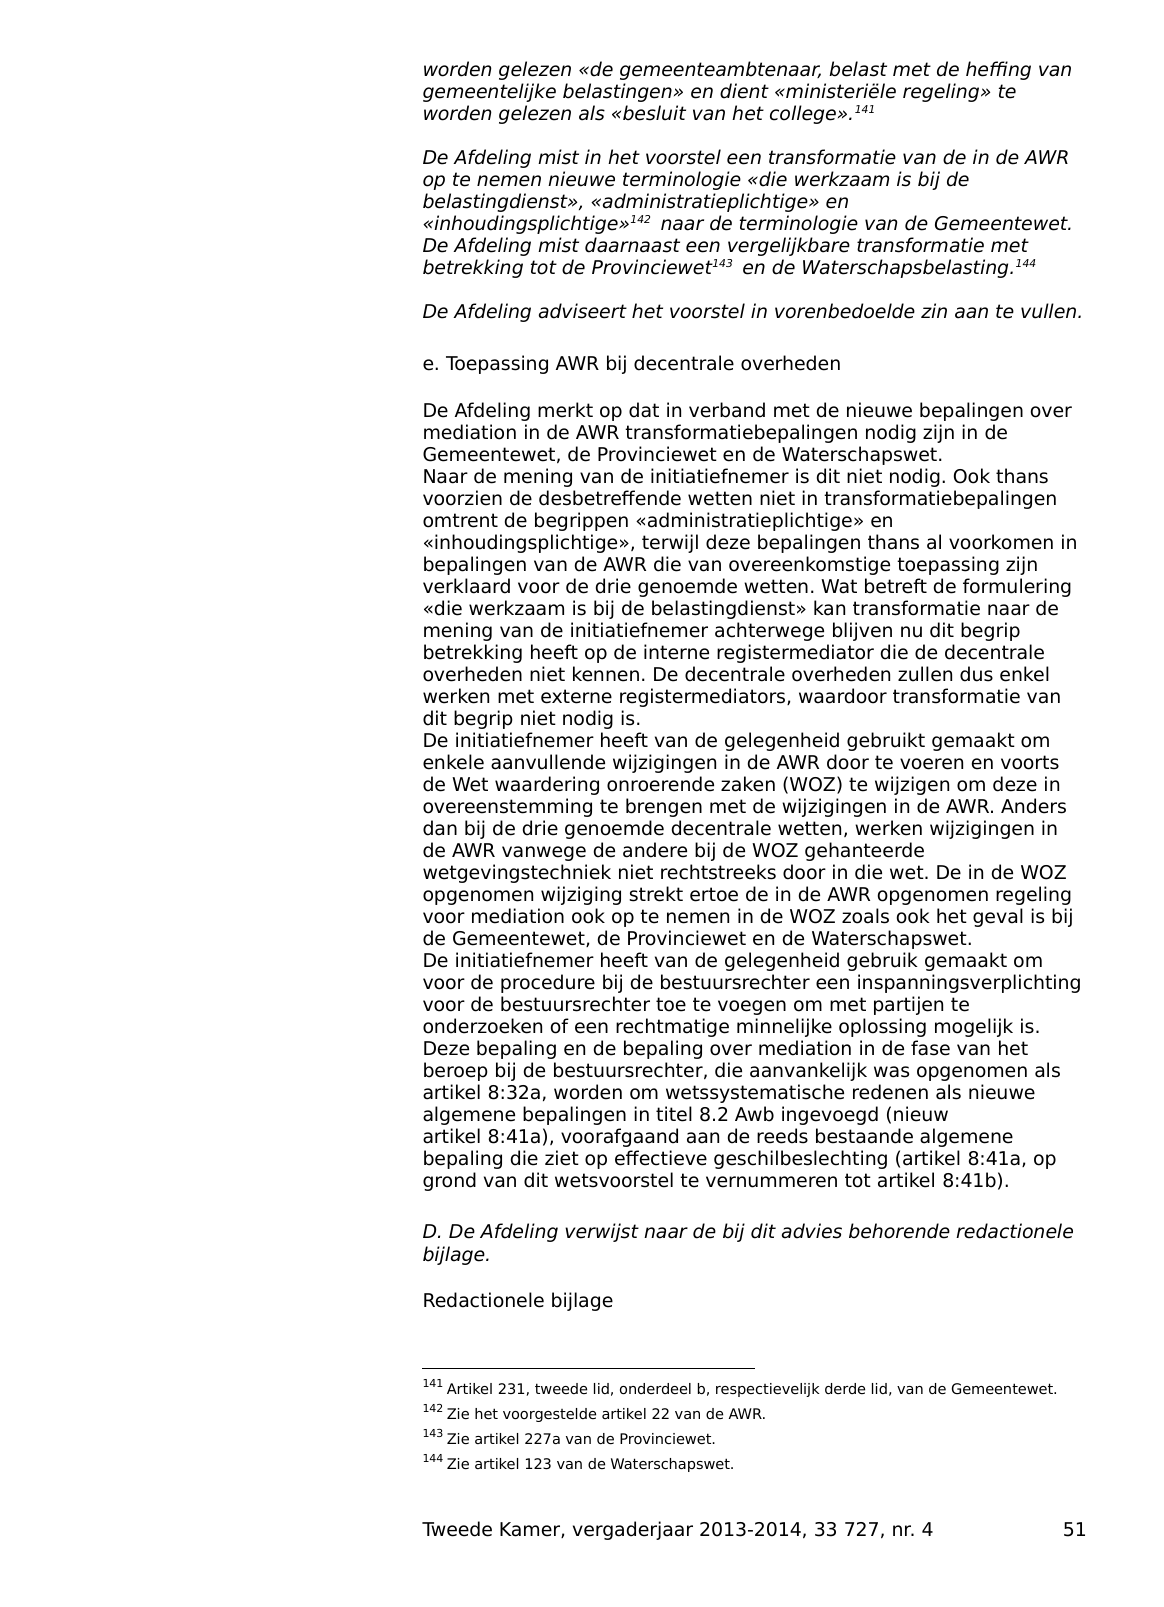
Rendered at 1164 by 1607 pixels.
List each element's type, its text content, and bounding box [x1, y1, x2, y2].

text Naar de mening van de initiatiefnemer is dit niet nodig. Ook thans voorzien de desbetreffende wetten niet in transformatiebepalingen omtrent de begrippen «administratieplichtige» en «inhoudingsplichtige», terwijl deze bepalingen thans al voorkomen in bepalingen van de AWR die van overeenkomstige toepassing zijn verklaard voor de drie genoemde wetten. Wat betreft de formulering «die werkzaam is bij de belastingdienst» kan transformatie naar de mening van de initiatiefnemer achterwege blijven nu dit begrip betrekking heeft op de interne registermediator die de decentrale overheden niet kennen. De decentrale overheden zullen dus enkel werken met externe registermediators, waardoor transformatie van dit begrip niet nodig is. [422, 466, 1087, 730]
text Zie artikel 227a van de Provinciewet. [422, 1427, 1087, 1449]
subtitle e. Toepassing AWR bij decentrale overheden [422, 353, 1087, 375]
text De Afdeling adviseert het voorstel in vorenbedoelde zin aan te vullen. [422, 301, 1087, 323]
text De Afdeling merkt op dat in verband met de nieuwe bepalingen over mediation in de AWR transformatiebepalingen nodig zijn in de Gemeentewet, de Provinciewet en de Waterschapswet. [422, 400, 1087, 466]
subtitle D. De Afdeling verwijst naar de bij dit advies behorende redactionele bijlage. [422, 1221, 1087, 1265]
text De initiatiefnemer heeft van de gelegenheid gebruikt gemaakt om enkele aanvullende wijzigingen in de AWR door te voeren en voorts de Wet waardering onroerende zaken (WOZ) te wijzigen om deze in overeenstemming te brengen met de wijzigingen in de AWR. Anders dan bij de drie genoemde decentrale wetten, werken wijzigingen in de AWR vanwege de andere bij de WOZ gehanteerde wetgevingstechniek niet rechtstreeks door in die wet. De in de WOZ opgenomen wijziging strekt ertoe de in de AWR opgenomen regeling voor mediation ook op te nemen in de WOZ zoals ook het geval is bij de Gemeentewet, de Provinciewet en de Waterschapswet. [422, 730, 1087, 950]
text worden gelezen «de gemeenteambtenaar, belast met de heffing van gemeentelijke belastingen» en dient «ministeriële regeling» te worden gelezen als «besluit van het college». [422, 59, 1087, 125]
text Zie het voorgestelde artikel 22 van de AWR. [422, 1402, 1087, 1424]
text Zie artikel 123 van de Waterschapswet. [422, 1452, 1087, 1474]
text De initiatiefnemer heeft van de gelegenheid gebruik gemaakt om voor de procedure bij de bestuursrechter een inspanningsverplichting voor de bestuursrechter toe te voegen om met partijen te onderzoeken of een rechtmatige minnelijke oplossing mogelijk is. Deze bepaling en de bepaling over mediation in de fase van het beroep bij de bestuursrechter, die aanvankelijk was opgenomen als artikel 8:32a, worden om wetssystematische redenen als nieuwe algemene bepalingen in titel 8.2 Awb ingevoegd (nieuw artikel 8:41a), voorafgaand aan de reeds bestaande algemene bepaling die ziet op effectieve geschilbeslechting (artikel 8:41a, op grond van dit wetsvoorstel te vernummeren tot artikel 8:41b). [422, 950, 1087, 1191]
text De Afdeling mist in het voorstel een transformatie van de in de AWR op te nemen nieuwe terminologie «die werkzaam is bij de belastingdienst», «administratieplichtige» en «inhoudingsplichtige» naar de terminologie van de Gemeentewet. De Afdeling mist daarnaast een vergelijkbare transformatie met betrekking tot de Provinciewet en de Waterschapsbelasting. [422, 147, 1087, 279]
text Redactionele bijlage [422, 1290, 1087, 1312]
text Artikel 231, tweede lid, onderdeel b, respectievelijk derde lid, van de Gemeentewet. [422, 1377, 1087, 1399]
